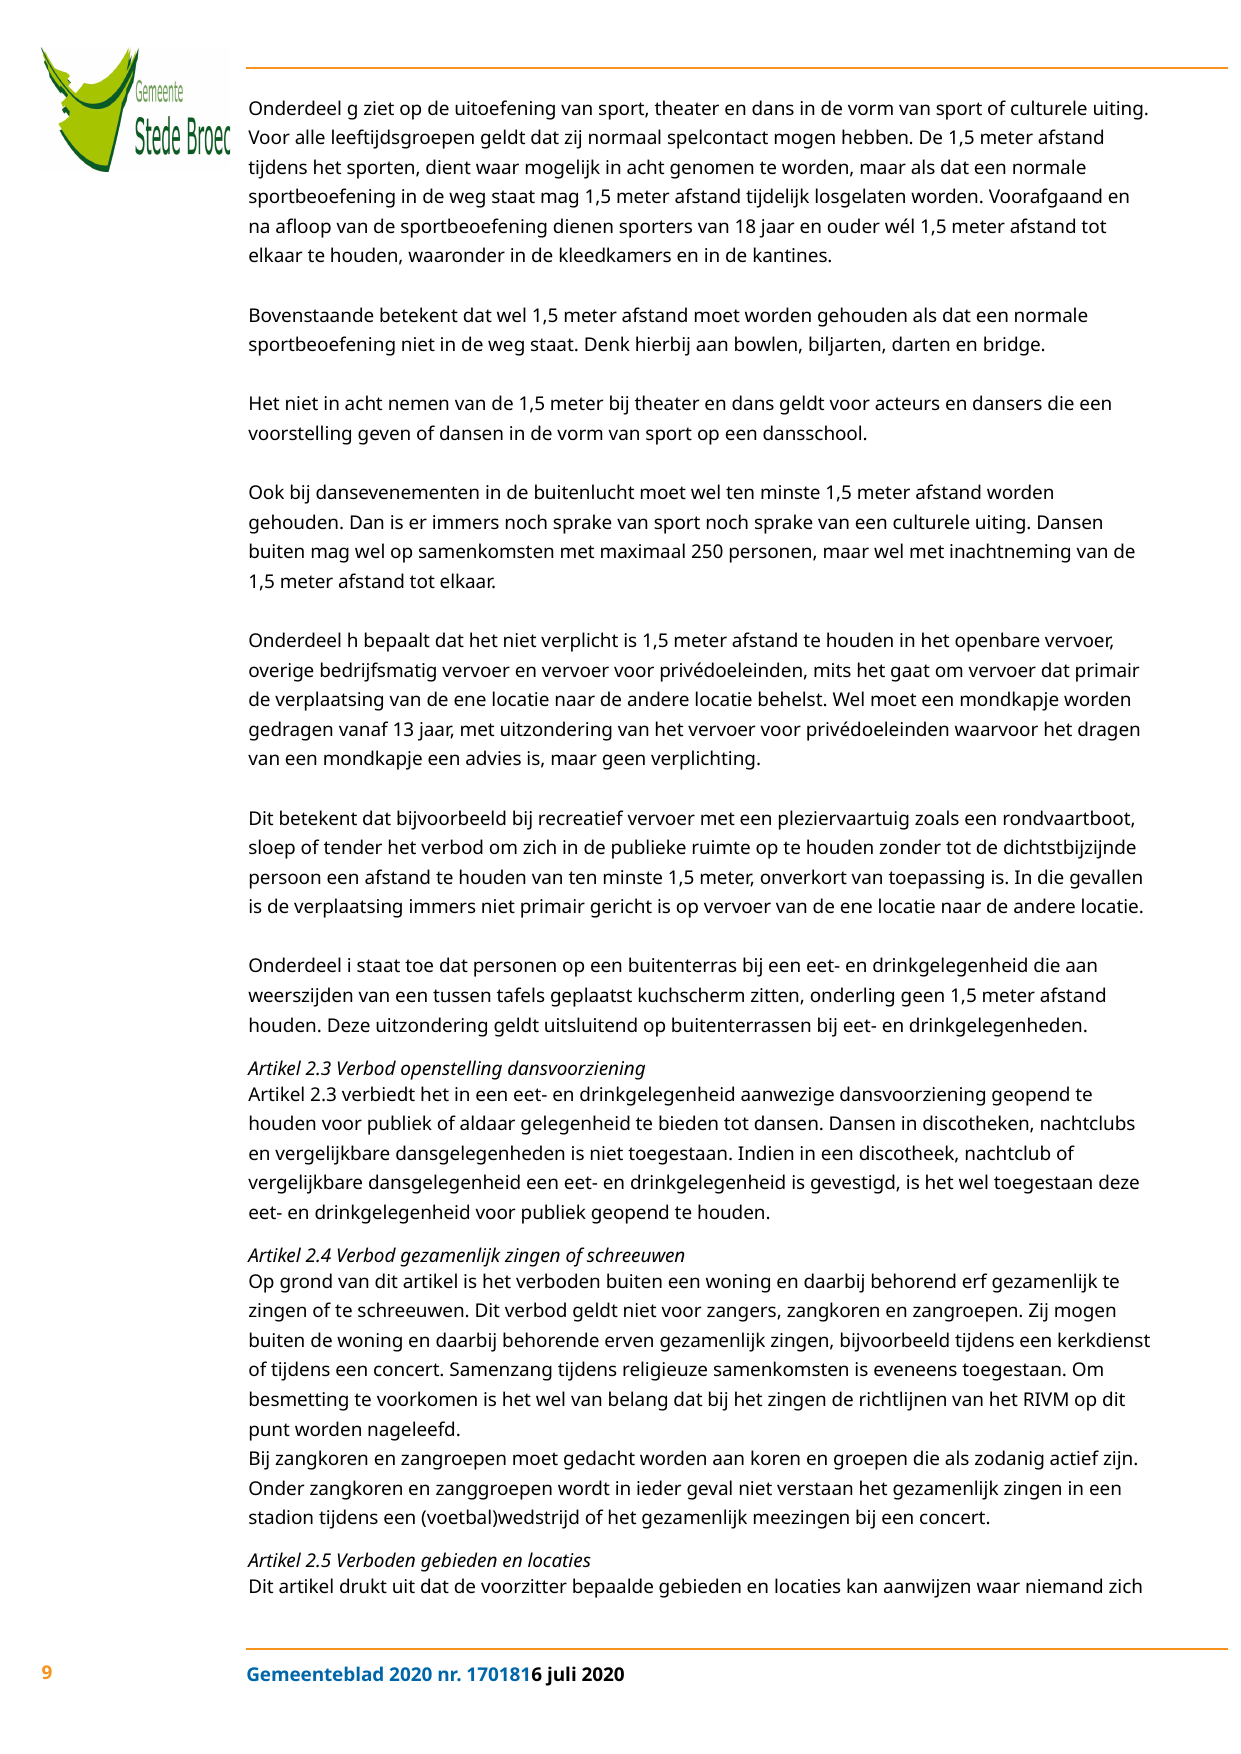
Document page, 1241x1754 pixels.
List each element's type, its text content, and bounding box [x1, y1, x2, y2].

text Onderdeel h bepaalt dat het niet verplicht is 1,5 meter afstand te houden in het openbare vervoer, overige bedrijfsmatig vervoer en vervoer voor privédoeleinden, mits het gaat om vervoer dat primair de verplaatsing van de ene locatie naar de andere locatie behelst. Wel moet een mondkapje worden gedragen vanaf 13 jaar, met uitzondering van het vervoer voor privédoeleinden waarvoor het dragen van een mondkapje een advies is, maar geen verplichting. [248, 627, 1152, 771]
text Ook bij dansevenementen in de buitenlucht moet wel ten minste 1,5 meter afstand worden gehouden. Dan is er immers noch sprake van sport noch sprake van een culturele uiting. Dansen buiten mag wel op samenkomsten met maximaal 250 personen, maar wel met inachtneming van de 1,5 meter afstand tot elkaar. [248, 479, 1152, 594]
text Op grond van dit artikel is het verboden buiten een woning en daarbij behorend erf gezamenlijk te zingen of te schreeuwen. Dit verbod geldt niet voor zangers, zangkoren en zangroepen. Zij mogen buiten de woning en daarbij behorende erven gezamenlijk zingen, bijvoorbeeld tijdens een kerkdienst of tijdens een concert. Samenzang tijdens religieuze samenkomsten is eveneens toegestaan. Om besmetting te voorkomen is het wel van belang dat bij het zingen de richtlijnen van het RIVM op dit punt worden nageleefd. [248, 1268, 1152, 1442]
text Bij zangkoren en zangroepen moet gedacht worden aan koren en groepen die als zodanig actief zijn. Onder zangkoren en zanggroepen wordt in ieder geval niet verstaan het gezamenlijk zingen in een stadion tijdens een (voetbal)wedstrijd of het gezamenlijk meezingen bij een concert. [248, 1445, 1152, 1530]
text Artikel 2.4 Verbod gezamenlijk zingen of schreeuwen [248, 1242, 1152, 1268]
text Onderdeel i staat toe dat personen op een buitenterras bij een eet- en drinkgelegenheid die aan weerszijden van een tussen tafels geplaatst kuchscherm zitten, onderling geen 1,5 meter afstand houden. Deze uitzondering geldt uitsluitend op buitenterrassen bij eet- en drinkgelegenheden. [248, 953, 1152, 1038]
text Dit betekent dat bijvoorbeeld bij recreatief vervoer met een pleziervaartuig zoals een rondvaartboot, sloep of tender het verbod om zich in de publieke ruimte op te houden zonder tot de dichtstbijzijnde persoon een afstand te houden van ten minste 1,5 meter, onverkort van toepassing is. In die gevallen is de verplaatsing immers niet primair gericht is op vervoer van de ene locatie naar de andere locatie. [248, 805, 1152, 919]
text Het niet in acht nemen van de 1,5 meter bij theater en dans geldt voor acteurs en dansers die een voorstelling geven of dansen in de vorm van sport op een dansschool. [248, 391, 1152, 446]
text Artikel 2.3 Verbod openstelling dansvoorziening [248, 1055, 1152, 1081]
text Bovenstaande betekent dat wel 1,5 meter afstand moet worden gehouden als dat een normale sportbeoefening niet in de weg staat. Denk hierbij aan bowlen, biljarten, darten en bridge. [248, 302, 1152, 357]
text Dit artikel drukt uit dat de voorzitter bepaalde gebieden en locaties kan aanwijzen waar niemand zich [248, 1573, 1152, 1599]
text Onderdeel g ziet op de uitoefening van sport, theater en dans in de vorm van sport of culturele uiting. Voor alle leeftijdsgroepen geldt dat zij normaal spelcontact mogen hebben. De 1,5 meter afstand tijdens het sporten, dient waar mogelijk in acht genomen te worden, maar als dat een normale sportbeoefening in de weg staat mag 1,5 meter afstand tijdelijk losgelaten worden. Voorafgaand en na afloop van de sportbeoefening dienen sporters van 18 jaar en ouder wél 1,5 meter afstand tot elkaar te houden, waaronder in de kleedkamers en in de kantines. [248, 95, 1152, 268]
picture [41, 47, 231, 172]
text Artikel 2.5 Verboden gebieden en locaties [248, 1548, 1152, 1573]
text Artikel 2.3 verbiedt het in een eet- en drinkgelegenheid aanwezige dansvoorziening geopend te houden voor publiek of aldaar gelegenheid te bieden tot dansen. Dansen in discotheken, nachtclubs en vergelijkbare dansgelegenheden is niet toegestaan. Indien in een discotheek, nachtclub of vergelijkbare dansgelegenheid een eet- en drinkgelegenheid is gevestigd, is het wel toegestaan deze eet- en drinkgelegenheid voor publiek geopend te houden. [248, 1081, 1152, 1225]
